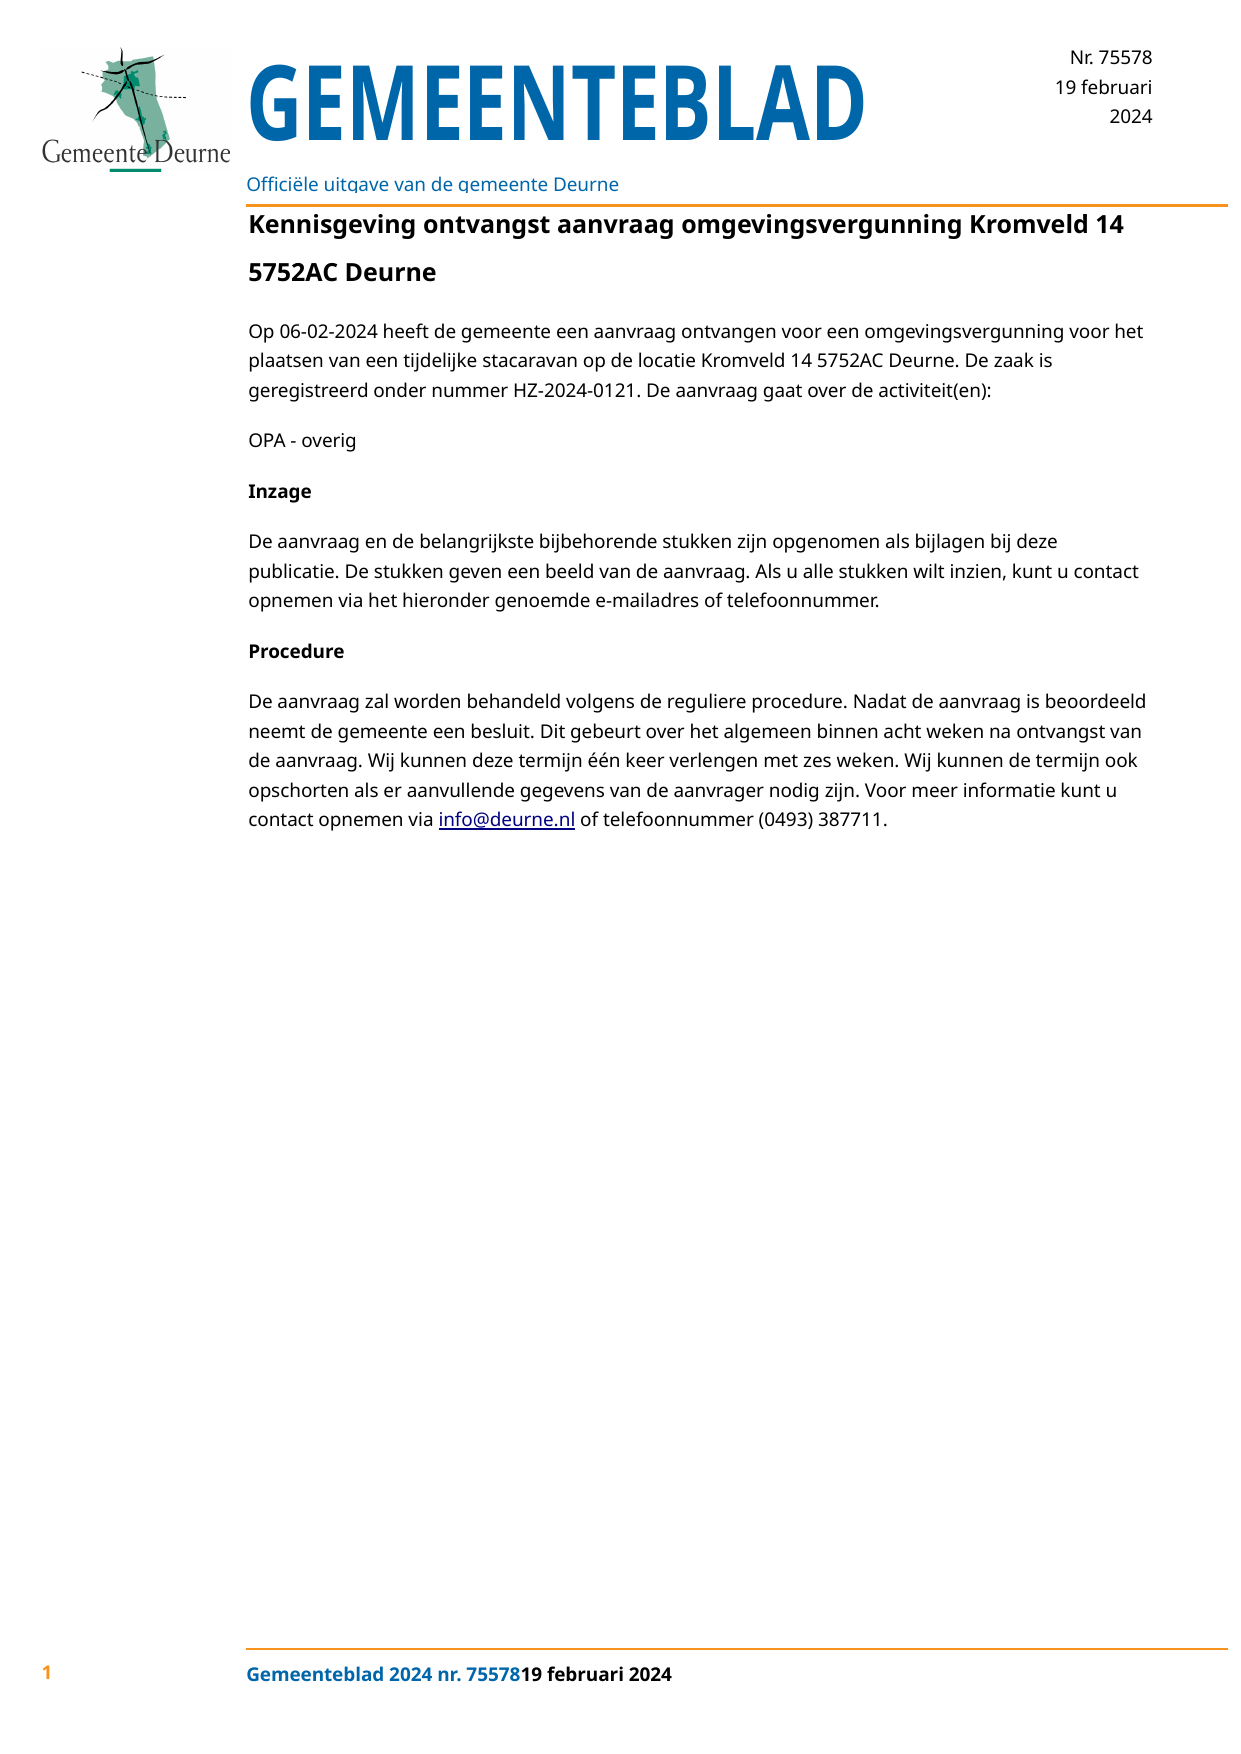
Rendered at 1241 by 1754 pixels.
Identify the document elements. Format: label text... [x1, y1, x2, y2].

text OPA - overig [248, 427, 1152, 453]
text Kennisgeving ontvangst aanvraag omgevingsvergunning Kromveld 14 5752AC Deurne [248, 207, 1152, 288]
text De aanvraag zal worden behandeld volgens de reguliere procedure. Nadat de aanvraag is beoordeeld neemt de gemeente een besluit. Dit gebeurt over het algemeen binnen acht weken na ontvangst van de aanvraag. Wij kunnen deze termijn één keer verlengen met zes weken. Wij kunnen de termijn ook opschorten als er aanvullende gegevens van de aanvrager nodig zijn. Voor meer informatie kunt u contact opnemen via info@deurne.nl of telefoonnummer (0493) 387711. [248, 688, 1152, 832]
text Procedure [248, 638, 1152, 664]
picture [41, 47, 231, 172]
text Inzage [248, 478, 1152, 504]
text Op 06-02-2024 heeft de gemeente een aanvraag ontvangen voor een omgevingsvergunning voor het plaatsen van een tijdelijke stacaravan op de locatie Kromveld 14 5752AC Deurne. De zaak is geregistreerd onder nummer HZ-2024-0121. De aanvraag gaat over de activiteit(en): [248, 318, 1152, 403]
text De aanvraag en de belangrijkste bijbehorende stukken zijn opgenomen als bijlagen bij deze publicatie. De stukken geven een beeld van de aanvraag. Als u alle stukken wilt inzien, kunt u contact opnemen via het hieronder genoemde e-mailadres of telefoonnummer. [248, 528, 1152, 613]
